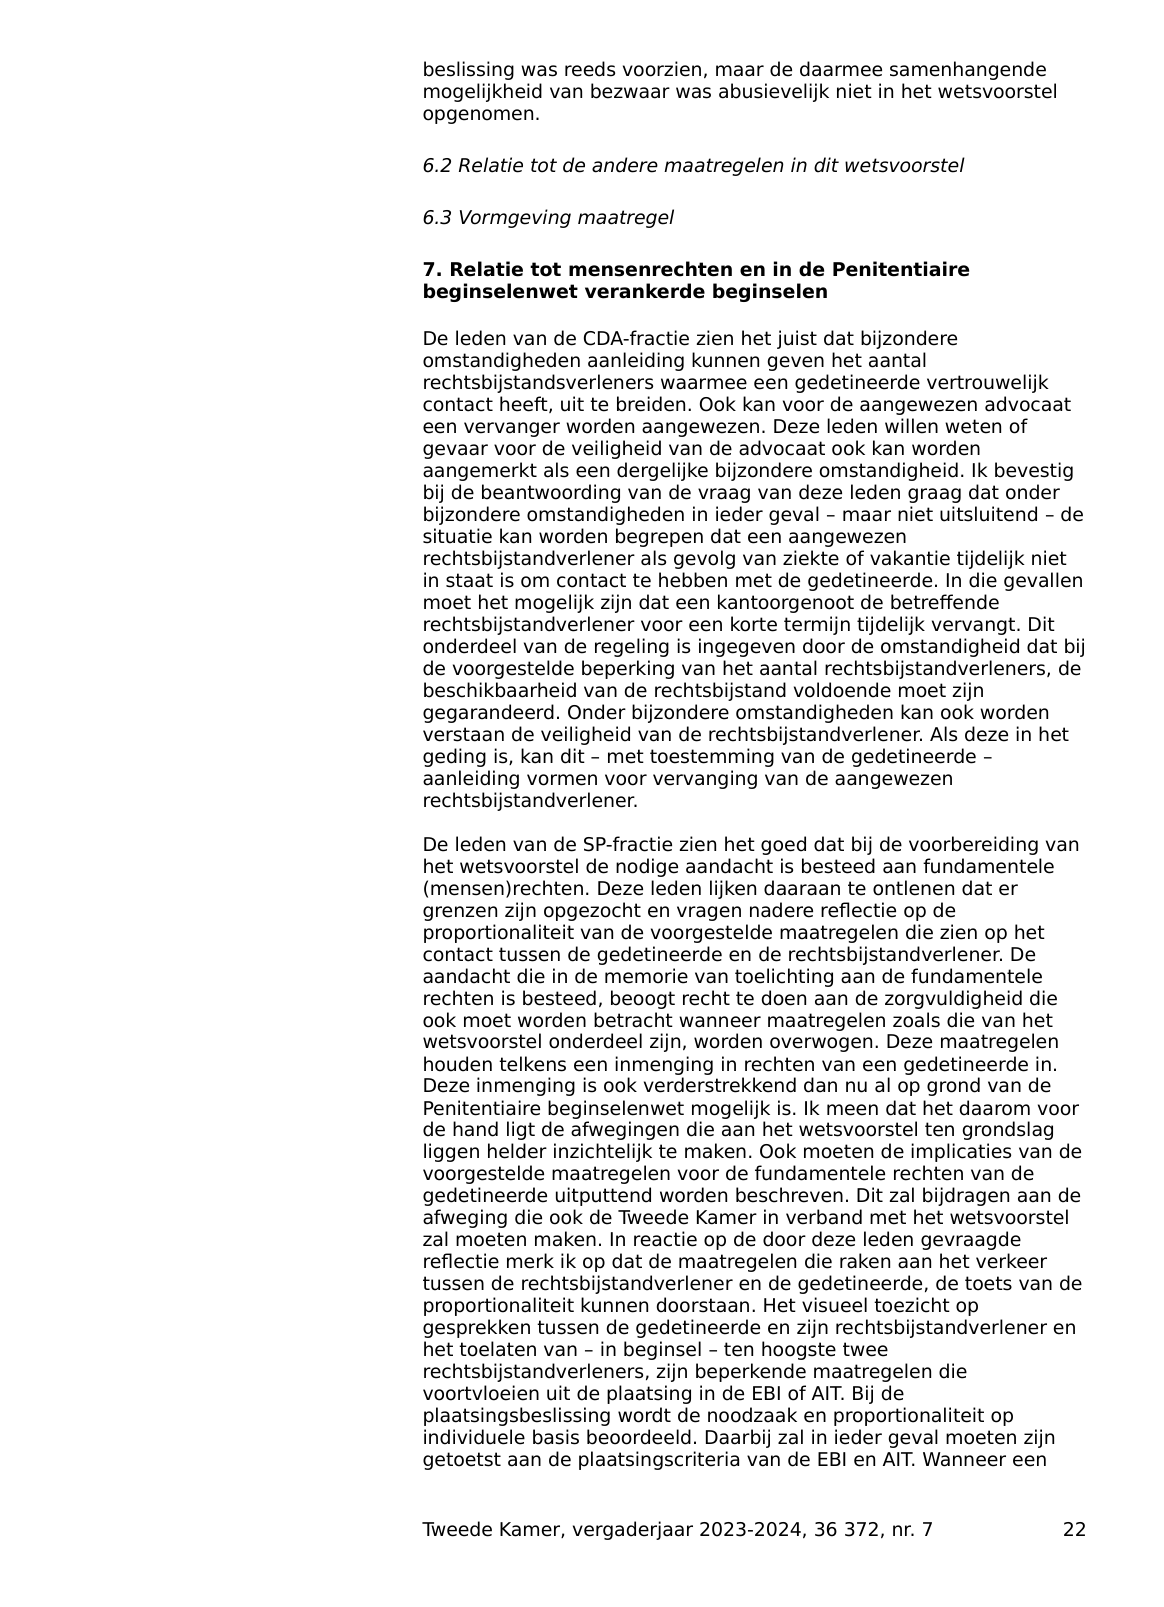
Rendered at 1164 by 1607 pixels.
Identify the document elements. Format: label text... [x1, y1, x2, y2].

text De leden van de SP-fractie zien het goed dat bij de voorbereiding van het wetsvoorstel de nodige aandacht is besteed aan fundamentele (mensen)rechten. Deze leden lijken daaraan te ontlenen dat er grenzen zijn opgezocht en vragen nadere reflectie op de proportionaliteit van de voorgestelde maatregelen die zien op het contact tussen de gedetineerde en de rechtsbijstandverlener. De aandacht die in de memorie van toelichting aan de fundamentele rechten is besteed, beoogt recht te doen aan de zorgvuldigheid die ook moet worden betracht wanneer maatregelen zoals die van het wetsvoorstel onderdeel zijn, worden overwogen. Deze maatregelen houden telkens een inmenging in rechten van een gedetineerde in. Deze inmenging is ook verderstrekkend dan nu al op grond van de Penitentiaire beginselenwet mogelijk is. Ik meen dat het daarom voor de hand ligt de afwegingen die aan het wetsvoorstel ten grondslag liggen helder inzichtelijk te maken. Ook moeten de implicaties van de voorgestelde maatregelen voor de fundamentele rechten van de gedetineerde uitputtend worden beschreven. Dit zal bijdragen aan de afweging die ook de Tweede Kamer in verband met het wetsvoorstel zal moeten maken. In reactie op de door deze leden gevraagde reflectie merk ik op dat de maatregelen die raken aan het verkeer tussen de rechtsbijstandverlener en de gedetineerde, de toets van de proportionaliteit kunnen doorstaan. Het visueel toezicht op gesprekken tussen de gedetineerde en zijn rechtsbijstandverlener en het toelaten van – in beginsel – ten hoogste twee rechtsbijstandverleners, zijn beperkende maatregelen die voortvloeien uit de plaatsing in de EBI of AIT. Bij de plaatsingsbeslissing wordt de noodzaak en proportionaliteit op individuele basis beoordeeld. Daarbij zal in ieder geval moeten zijn getoetst aan de plaatsingscriteria van de EBI en AIT. Wanneer een [422, 834, 1087, 1471]
subtitle 6.3 Vormgeving maatregel [422, 207, 1087, 229]
subtitle 6.2 Relatie tot de andere maatregelen in dit wetsvoorstel [422, 155, 1087, 177]
text De leden van de CDA-fractie zien het juist dat bijzondere omstandigheden aanleiding kunnen geven het aantal rechtsbijstandsverleners waarmee een gedetineerde vertrouwelijk contact heeft, uit te breiden. Ook kan voor de aangewezen advocaat een vervanger worden aangewezen. Deze leden willen weten of gevaar voor de veiligheid van de advocaat ook kan worden aangemerkt als een dergelijke bijzondere omstandigheid. Ik bevestig bij de beantwoording van de vraag van deze leden graag dat onder bijzondere omstandigheden in ieder geval – maar niet uitsluitend – de situatie kan worden begrepen dat een aangewezen rechtsbijstandverlener als gevolg van ziekte of vakantie tijdelijk niet in staat is om contact te hebben met de gedetineerde. In die gevallen moet het mogelijk zijn dat een kantoorgenoot de betreffende rechtsbijstandverlener voor een korte termijn tijdelijk vervangt. Dit onderdeel van de regeling is ingegeven door de omstandigheid dat bij de voorgestelde beperking van het aantal rechtsbijstandverleners, de beschikbaarheid van de rechtsbijstand voldoende moet zijn gegarandeerd. Onder bijzondere omstandigheden kan ook worden verstaan de veiligheid van de rechtsbijstandverlener. Als deze in het geding is, kan dit – met toestemming van de gedetineerde – aanleiding vormen voor vervanging van de aangewezen rechtsbijstandverlener. [422, 328, 1087, 811]
text beslissing was reeds voorzien, maar de daarmee samenhangende mogelijkheid van bezwaar was abusievelijk niet in het wetsvoorstel opgenomen. [422, 59, 1087, 125]
subtitle 7. Relatie tot mensenrechten en in de Penitentiaire beginselenwet verankerde beginselen [422, 259, 1087, 303]
